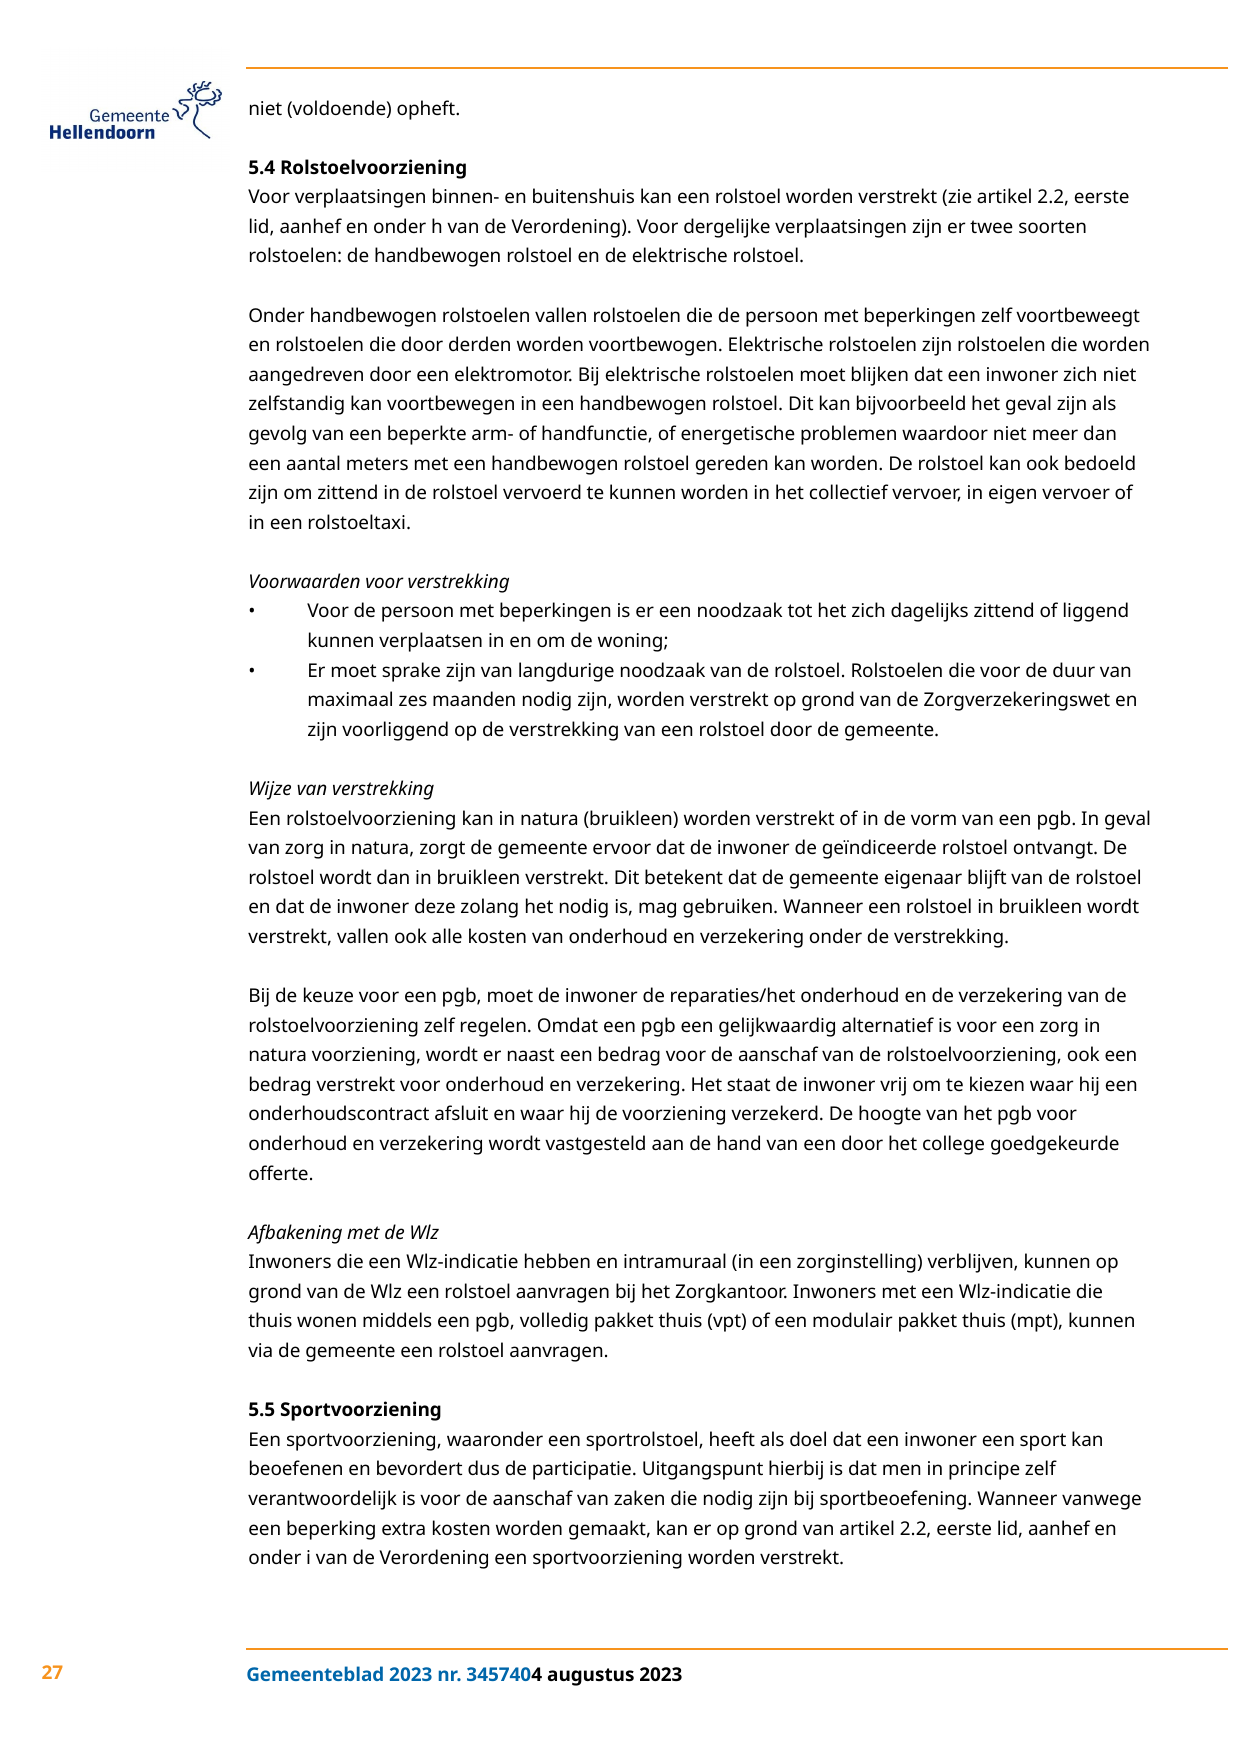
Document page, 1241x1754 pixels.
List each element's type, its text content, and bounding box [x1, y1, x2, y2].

text Voorwaarden voor verstrekking [248, 568, 1152, 594]
text Wijze van verstrekking [248, 775, 1152, 801]
text Een sportvoorziening, waaronder een sportrolstoel, heeft als doel dat een inwoner een sport kan beoefenen en bevordert dus de participatie. Uitgangspunt hierbij is dat men in principe zelf verantwoordelijk is voor de aanschaf van zaken die nodig zijn bij sportbeoefening. Wanneer vanwege een beperking extra kosten worden gemaakt, kan er op grond van artikel 2.2, eerste lid, aanhef en onder i van de Verordening een sportvoorziening worden verstrekt. [248, 1426, 1152, 1570]
text 5.4 Rolstoelvoorziening [248, 154, 1152, 180]
text 5.5 Sportvoorziening [248, 1396, 1152, 1422]
text Inwoners die een Wlz-indicatie hebben en intramuraal (in een zorginstelling) verblijven, kunnen op grond van de Wlz een rolstoel aanvragen bij het Zorgkantoor. Inwoners met een Wlz-indicatie die thuis wonen middels een pgb, volledig pakket thuis (vpt) of een modulair pakket thuis (mpt), kunnen via de gemeente een rolstoel aanvragen. [248, 1248, 1152, 1363]
text Onder handbewogen rolstoelen vallen rolstoelen die de persoon met beperkingen zelf voortbeweegt en rolstoelen die door derden worden voortbewogen. Elektrische rolstoelen zijn rolstoelen die worden aangedreven door een elektromotor. Bij elektrische rolstoelen moet blijken dat een inwoner zich niet zelfstandig kan voortbewegen in een handbewogen rolstoel. Dit kan bijvoorbeeld het geval zijn als gevolg van een beperkte arm- of handfunctie, of energetische problemen waardoor niet meer dan een aantal meters met een handbewogen rolstoel gereden kan worden. De rolstoel kan ook bedoeld zijn om zittend in de rolstoel vervoerd te kunnen worden in het collectief vervoer, in eigen vervoer of in een rolstoeltaxi. [248, 302, 1152, 535]
text niet (voldoende) opheft. [248, 95, 1152, 121]
list Voor de persoon met beperkingen is er een noodzaak tot het zich dagelijks zittend of liggend kunnen verplaatsen in en om de woning; [248, 598, 1152, 653]
list Er moet sprake zijn van langdurige noodzaak van de rolstoel. Rolstoelen die voor de duur van maximaal zes maanden nodig zijn, worden verstrekt op grond van de Zorgverzekeringswet en zijn voorliggend op de verstrekking van een rolstoel door de gemeente. [248, 657, 1152, 742]
text Een rolstoelvoorziening kan in natura (bruikleen) worden verstrekt of in de vorm van een pgb. In geval van zorg in natura, zorgt de gemeente ervoor dat de inwoner de geïndiceerde rolstoel ontvangt. De rolstoel wordt dan in bruikleen verstrekt. Dit betekent dat de gemeente eigenaar blijft van de rolstoel en dat de inwoner deze zolang het nodig is, mag gebruiken. Wanneer een rolstoel in bruikleen wordt verstrekt, vallen ook alle kosten van onderhoud en verzekering onder de verstrekking. [248, 805, 1152, 949]
text Voor verplaatsingen binnen- en buitenshuis kan een rolstoel worden verstrekt (zie artikel 2.2, eerste lid, aanhef en onder h van de Verordening). Voor dergelijke verplaatsingen zijn er twee soorten rolstoelen: de handbewogen rolstoel en de elektrische rolstoel. [248, 183, 1152, 268]
text Bij de keuze voor een pgb, moet de inwoner de reparaties/het onderhoud en de verzekering van de rolstoelvoorziening zelf regelen. Omdat een pgb een gelijkwaardig alternatief is voor een zorg in natura voorziening, wordt er naast een bedrag voor de aanschaf van de rolstoelvoorziening, ook een bedrag verstrekt voor onderhoud en verzekering. Het staat de inwoner vrij om te kiezen waar hij een onderhoudscontract afsluit en waar hij de voorziening verzekerd. De hoogte van het pgb voor onderhoud en verzekering wordt vastgesteld aan de hand van een door het college goedgekeurde offerte. [248, 982, 1152, 1186]
picture [41, 47, 231, 172]
text Afbakening met de Wlz [248, 1219, 1152, 1245]
